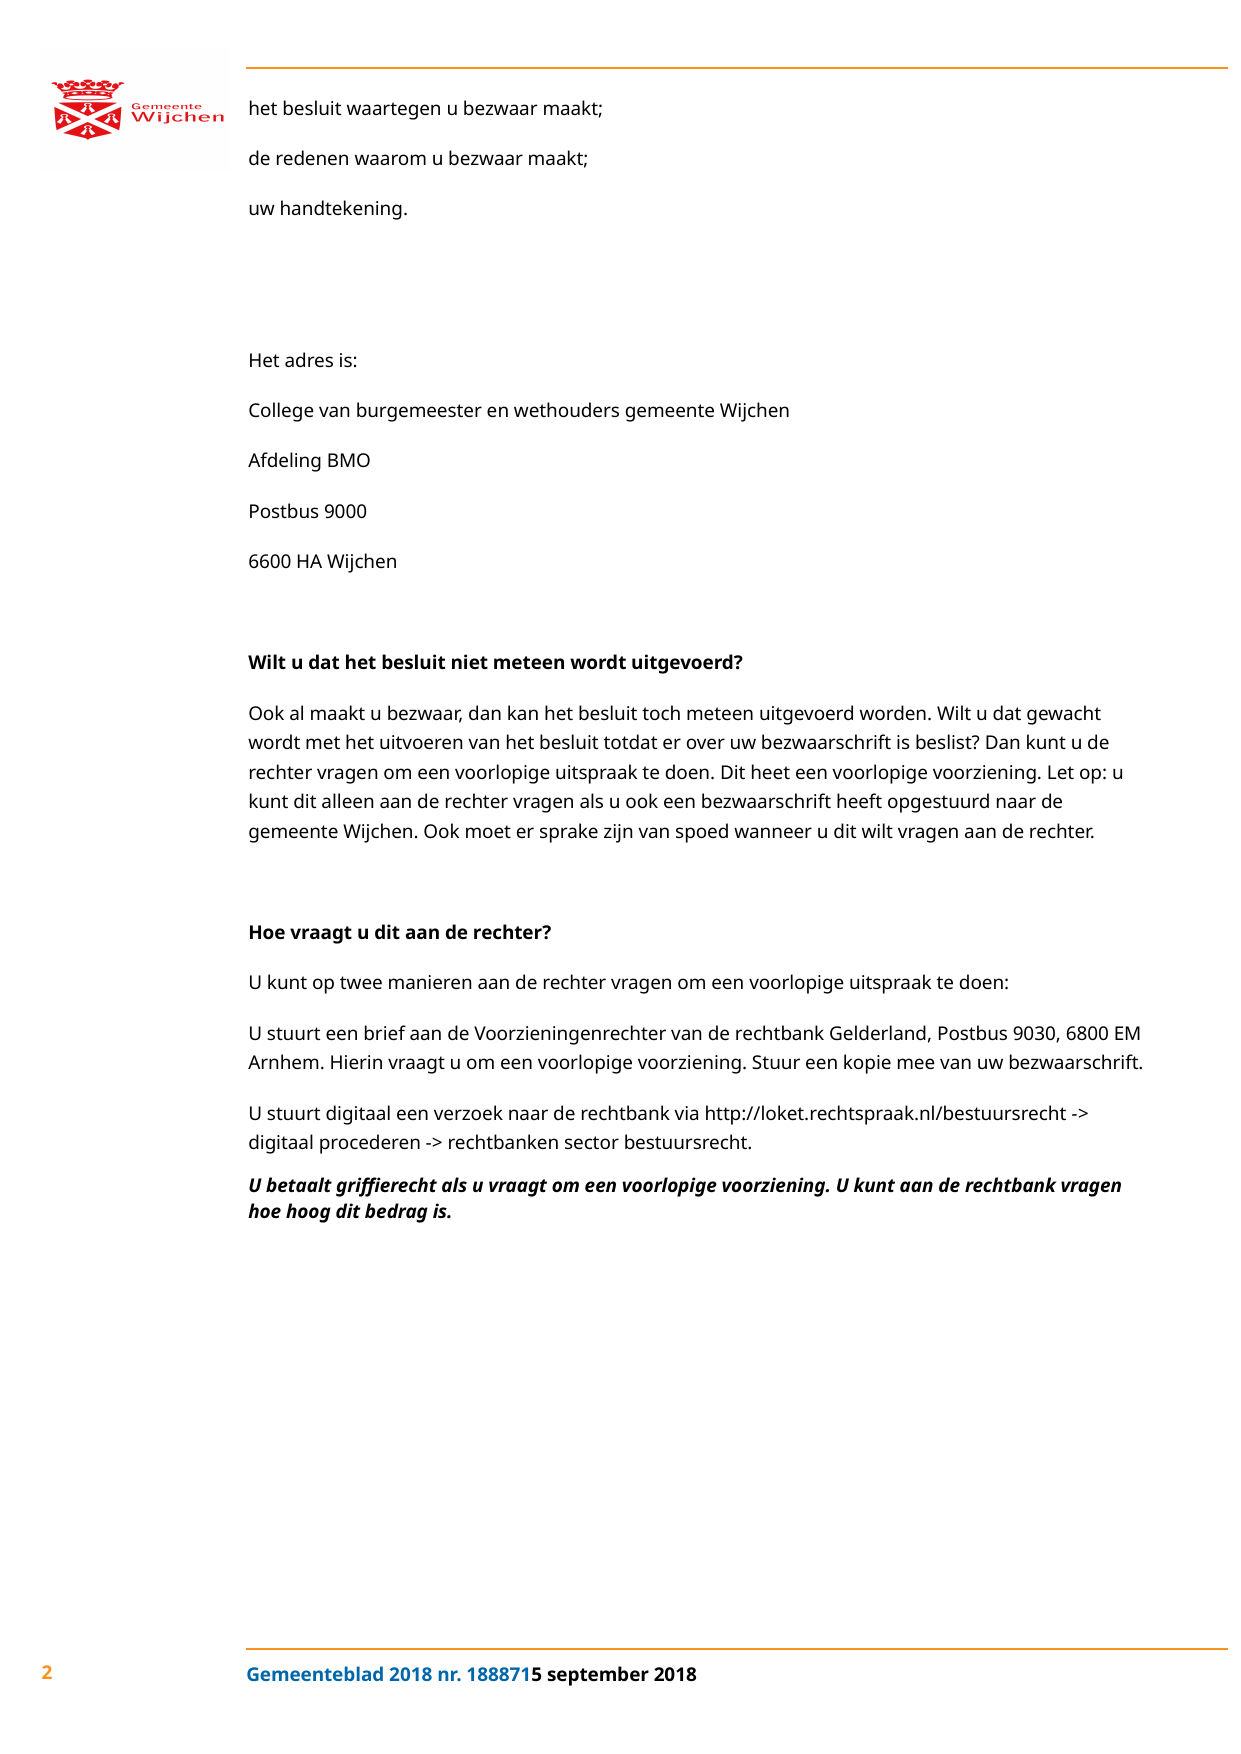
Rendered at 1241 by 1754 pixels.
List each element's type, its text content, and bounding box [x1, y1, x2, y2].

text Ook al maakt u bezwaar, dan kan het besluit toch meteen uitgevoerd worden. Wilt u dat gewacht wordt met het uitvoeren van het besluit totdat er over uw bezwaarschrift is beslist? Dan kunt u de rechter vragen om een voorlopige uitspraak te doen. Dit heet een voorlopige voorziening. Let op: u kunt dit alleen aan de rechter vragen als u ook een bezwaarschrift heeft opgestuurd naar de gemeente Wijchen. Ook moet er sprake zijn van spoed wanneer u dit wilt vragen aan de rechter. [248, 700, 1152, 844]
text U kunt op twee manieren aan de rechter vragen om een voorlopige uitspraak te doen: [248, 969, 1152, 995]
text het besluit waartegen u bezwaar maakt; [248, 95, 1152, 121]
text Afdeling BMO [248, 448, 1152, 473]
text U stuurt digitaal een verzoek naar de rechtbank via http://loket.rechtspraak.nl/bestuursrecht -> digitaal procederen -> rechtbanken sector bestuursrecht. [248, 1100, 1152, 1155]
text U stuurt een brief aan de Voorzieningenrechter van de rechtbank Gelderland, Postbus 9030, 6800 EM Arnhem. Hierin vraagt u om een voorlopige voorziening. Stuur een kopie mee van uw bezwaarschrift. [248, 1020, 1152, 1075]
text uw handtekening. [248, 196, 1152, 221]
text Hoe vraagt u dit aan de rechter? [248, 919, 1152, 945]
text U betaalt griffierecht als u vraagt om een voorlopige voorziening. U kunt aan de rechtbank vragen hoe hoog dit bedrag is. [248, 1172, 1152, 1224]
picture [41, 47, 231, 172]
text College van burgemeester en wethouders gemeente Wijchen [248, 397, 1152, 423]
text Postbus 9000 [248, 498, 1152, 524]
text Het adres is: [248, 347, 1152, 373]
text de redenen waarom u bezwaar maakt; [248, 145, 1152, 171]
text 6600 HA Wijchen [248, 548, 1152, 574]
text Wilt u dat het besluit niet meteen wordt uitgevoerd? [248, 649, 1152, 675]
